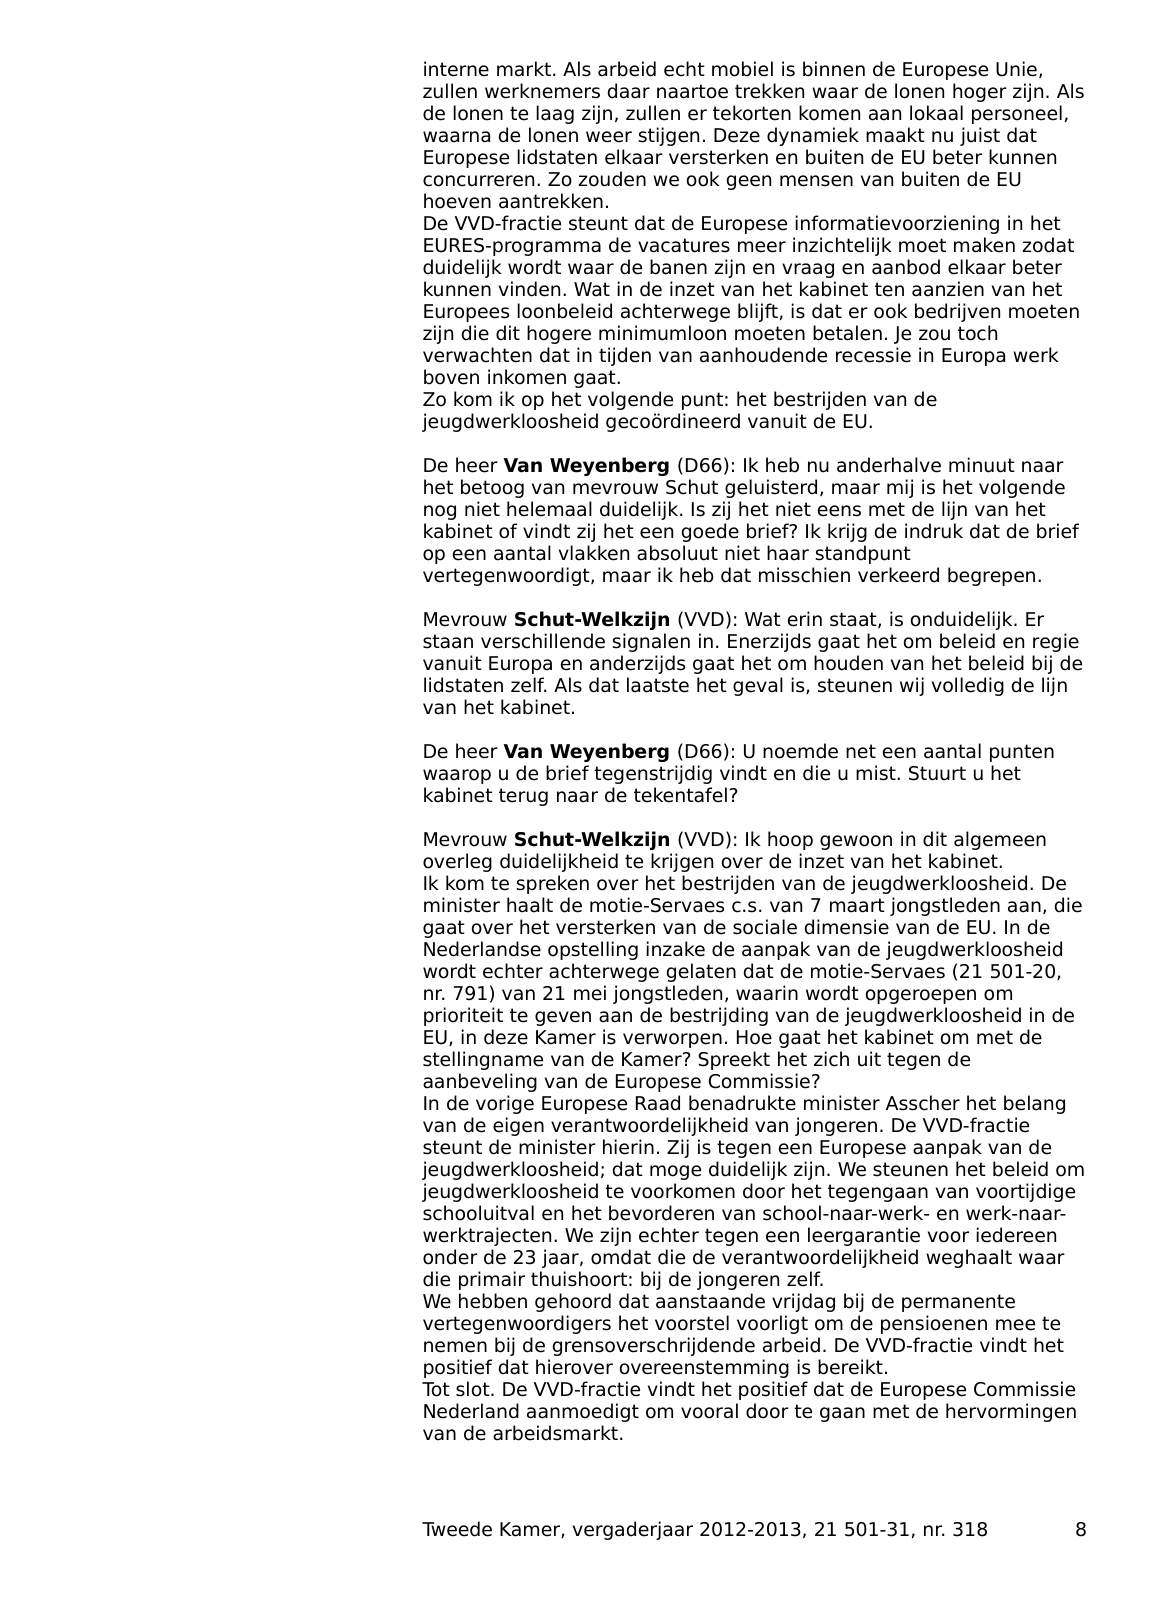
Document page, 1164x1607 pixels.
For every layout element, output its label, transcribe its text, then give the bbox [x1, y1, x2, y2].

text We hebben gehoord dat aanstaande vrijdag bij de permanente vertegenwoordigers het voorstel voorligt om de pensioenen mee te nemen bij de grensoverschrijdende arbeid. De VVD-fractie vindt het positief dat hierover overeenstemming is bereikt. [422, 1291, 1087, 1379]
text Tot slot. De VVD-fractie vindt het positief dat de Europese Commissie Nederland aanmoedigt om vooral door te gaan met de hervormingen van de arbeidsmarkt. [422, 1379, 1087, 1444]
text Mevrouw Schut-Welkzijn (VVD): Ik hoop gewoon in dit algemeen overleg duidelijkheid te krijgen over de inzet van het kabinet. [422, 829, 1087, 873]
text Zo kom ik op het volgende punt: het bestrijden van de jeugdwerkloosheid gecoördineerd vanuit de EU. [422, 389, 1087, 433]
text De VVD-fractie steunt dat de Europese informatievoorziening in het EURES-programma de vacatures meer inzichtelijk moet maken zodat duidelijk wordt waar de banen zijn en vraag en aanbod elkaar beter kunnen vinden. Wat in de inzet van het kabinet ten aanzien van het Europees loonbeleid achterwege blijft, is dat er ook bedrijven moeten zijn die dit hogere minimumloon moeten betalen. Je zou toch verwachten dat in tijden van aanhoudende recessie in Europa werk boven inkomen gaat. [422, 213, 1087, 389]
text De heer Van Weyenberg (D66): Ik heb nu anderhalve minuut naar het betoog van mevrouw Schut geluisterd, maar mij is het volgende nog niet helemaal duidelijk. Is zij het niet eens met de lijn van het kabinet of vindt zij het een goede brief? Ik krijg de indruk dat de brief op een aantal vlakken absoluut niet haar standpunt vertegenwoordigt, maar ik heb dat misschien verkeerd begrepen. [422, 455, 1087, 587]
text De heer Van Weyenberg (D66): U noemde net een aantal punten waarop u de brief tegenstrijdig vindt en die u mist. Stuurt u het kabinet terug naar de tekentafel? [422, 741, 1087, 807]
text In de vorige Europese Raad benadrukte minister Asscher het belang van de eigen verantwoordelijkheid van jongeren. De VVD-fractie steunt de minister hierin. Zij is tegen een Europese aanpak van de jeugdwerkloosheid; dat moge duidelijk zijn. We steunen het beleid om jeugdwerkloosheid te voorkomen door het tegengaan van voortijdige schooluitval en het bevorderen van school-naar-werk- en werk-naar-werktrajecten. We zijn echter tegen een leergarantie voor iedereen onder de 23 jaar, omdat die de verantwoordelijkheid weghaalt waar die primair thuishoort: bij de jongeren zelf. [422, 1093, 1087, 1291]
text Mevrouw Schut-Welkzijn (VVD): Wat erin staat, is onduidelijk. Er staan verschillende signalen in. Enerzijds gaat het om beleid en regie vanuit Europa en anderzijds gaat het om houden van het beleid bij de lidstaten zelf. Als dat laatste het geval is, steunen wij volledig de lijn van het kabinet. [422, 609, 1087, 719]
text interne markt. Als arbeid echt mobiel is binnen de Europese Unie, zullen werknemers daar naartoe trekken waar de lonen hoger zijn. Als de lonen te laag zijn, zullen er tekorten komen aan lokaal personeel, waarna de lonen weer stijgen. Deze dynamiek maakt nu juist dat Europese lidstaten elkaar versterken en buiten de EU beter kunnen concurreren. Zo zouden we ook geen mensen van buiten de EU hoeven aantrekken. [422, 59, 1087, 213]
text Ik kom te spreken over het bestrijden van de jeugdwerkloosheid. De minister haalt de motie-Servaes c.s. van 7 maart jongstleden aan, die gaat over het versterken van de sociale dimensie van de EU. In de Nederlandse opstelling inzake de aanpak van de jeugdwerkloosheid wordt echter achterwege gelaten dat de motie-Servaes (21 501-20, nr. 791) van 21 mei jongstleden, waarin wordt opgeroepen om prioriteit te geven aan de bestrijding van de jeugdwerkloosheid in de EU, in deze Kamer is verworpen. Hoe gaat het kabinet om met de stellingname van de Kamer? Spreekt het zich uit tegen de aanbeveling van de Europese Commissie? [422, 873, 1087, 1093]
